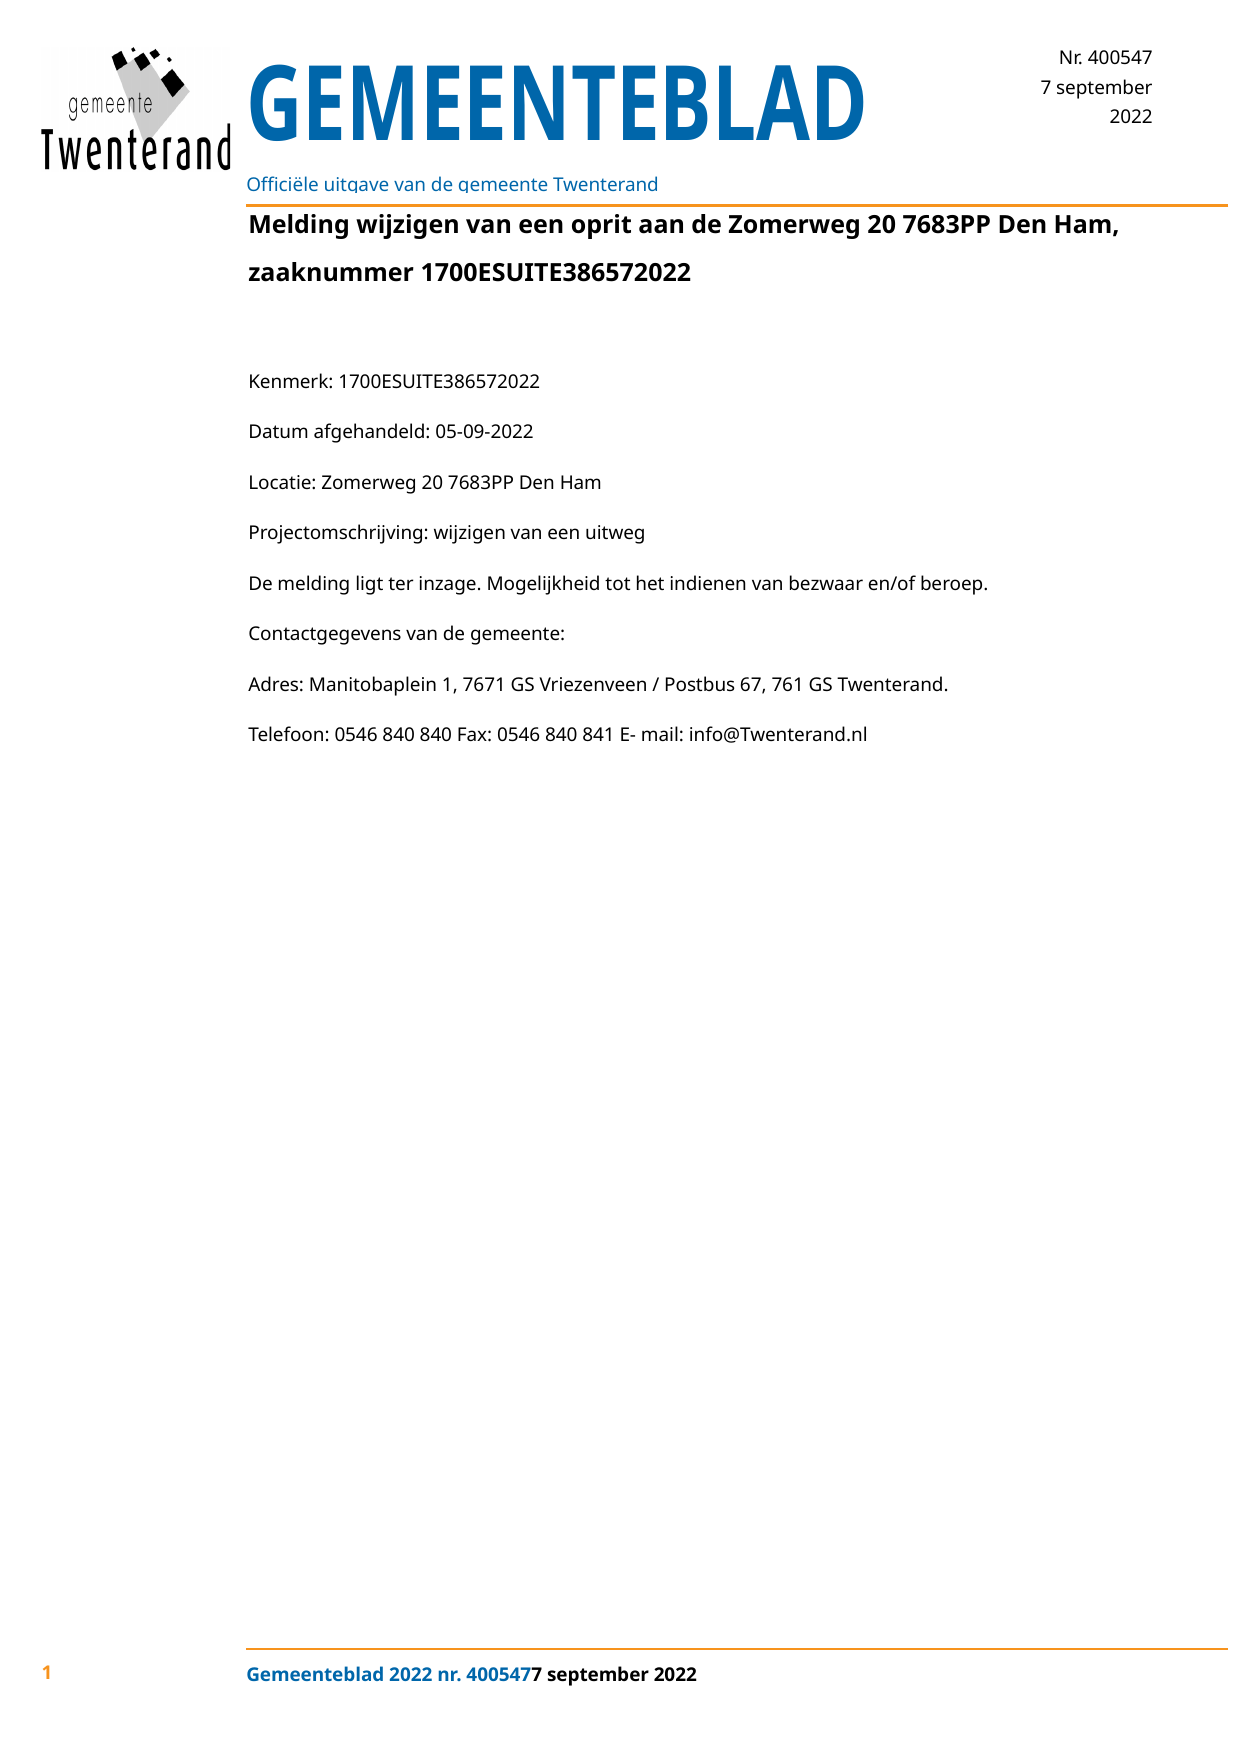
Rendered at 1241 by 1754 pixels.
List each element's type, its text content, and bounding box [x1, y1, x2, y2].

text De melding ligt ter inzage. Mogelijkheid tot het indienen van bezwaar en/of beroep. [248, 570, 1152, 596]
text Locatie: Zomerweg 20 7683PP Den Ham [248, 469, 1152, 495]
text Telefoon: 0546 840 840 Fax: 0546 840 841 E- mail: info@Twenterand.nl [248, 721, 1152, 747]
text Datum afgehandeld: 05-09-2022 [248, 419, 1152, 444]
text Projectomschrijving: wijzigen van een uitweg [248, 519, 1152, 545]
picture [41, 47, 231, 172]
text Contactgegevens van de gemeente: [248, 620, 1152, 646]
text Melding wijzigen van een oprit aan de Zomerweg 20 7683PP Den Ham, zaaknummer 1700ESUITE386572022 [248, 207, 1152, 288]
text Kenmerk: 1700ESUITE386572022 [248, 368, 1152, 394]
text Adres: Manitobaplein 1, 7671 GS Vriezenveen / Postbus 67, 761 GS Twenterand. [248, 671, 1152, 697]
